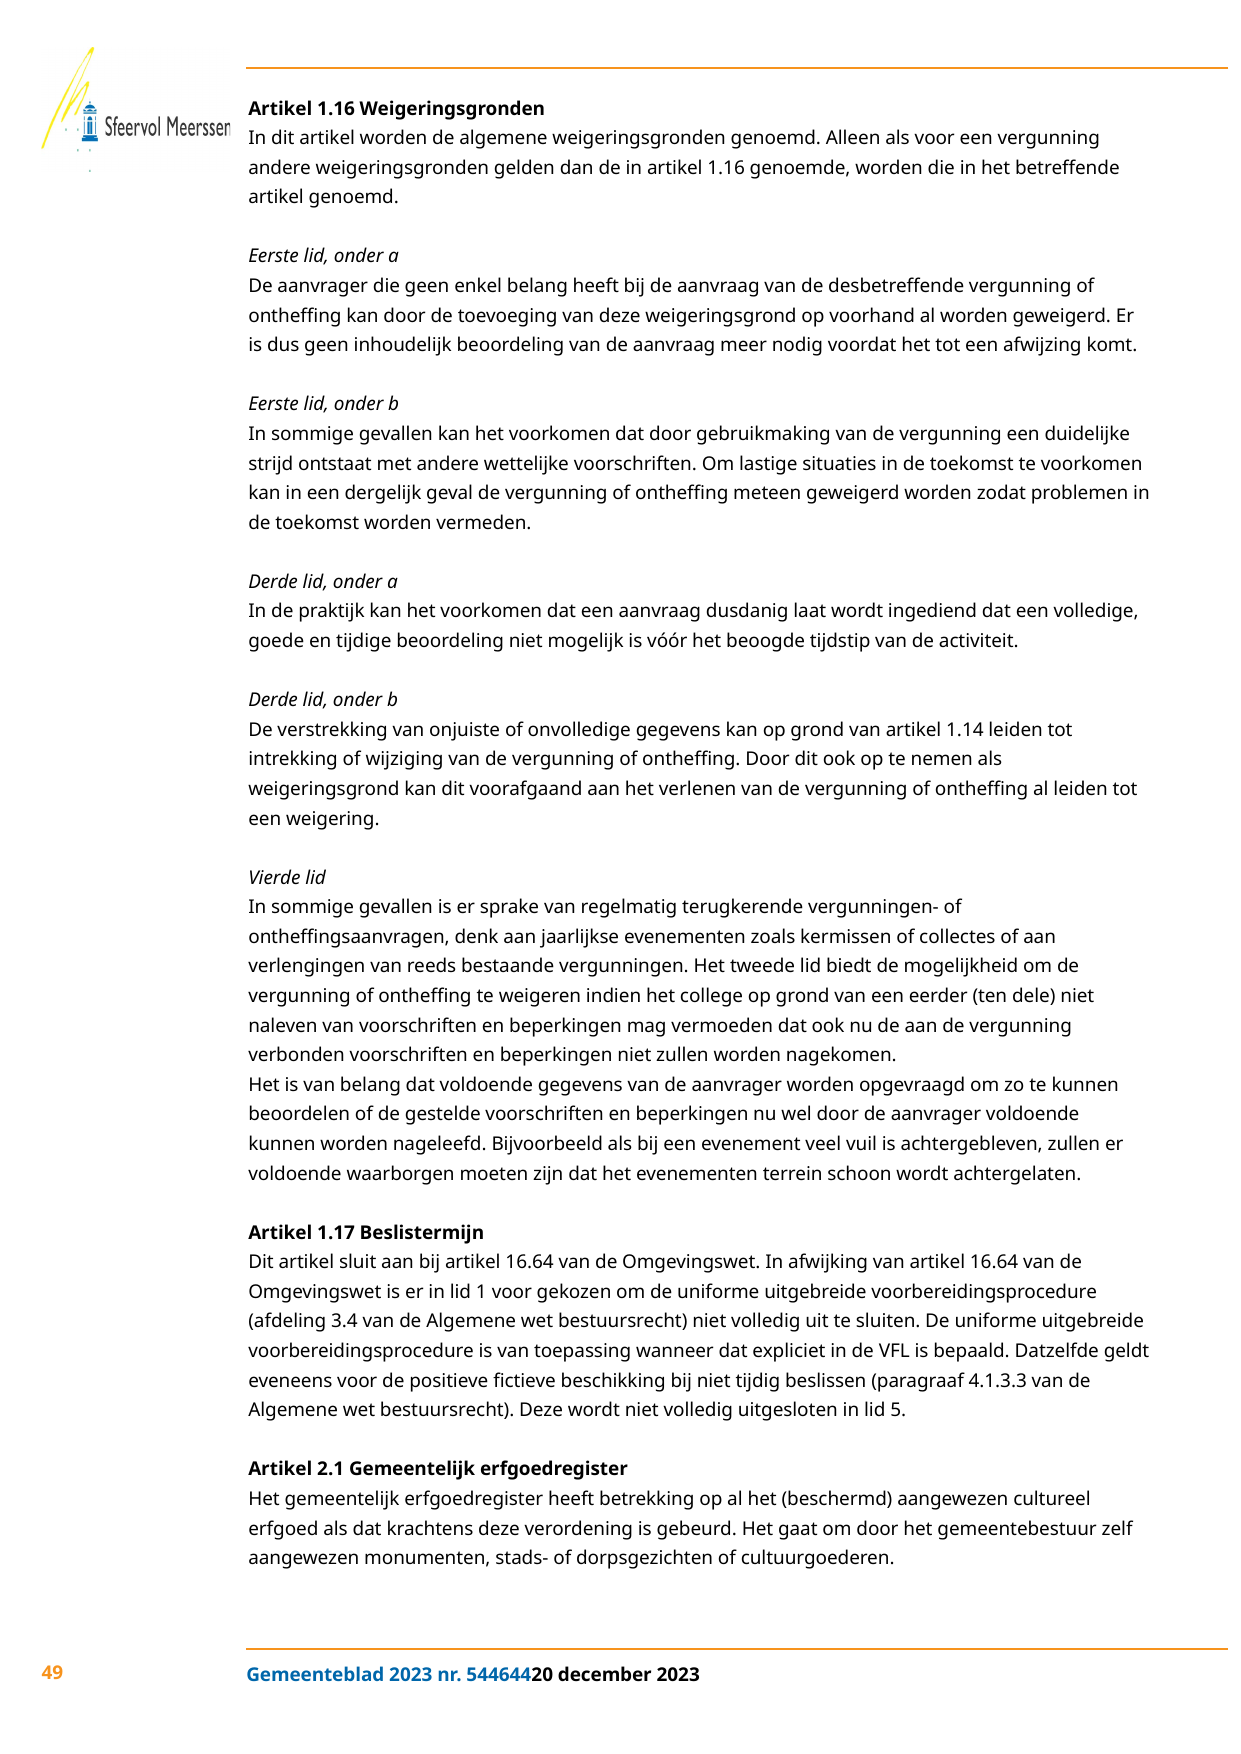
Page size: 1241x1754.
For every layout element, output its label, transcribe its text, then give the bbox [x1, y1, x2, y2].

text In sommige gevallen is er sprake van regelmatig terugkerende vergunningen- of ontheffingsaanvragen, denk aan jaarlijkse evenementen zoals kermissen of collectes of aan verlengingen van reeds bestaande vergunningen. Het tweede lid biedt de mogelijkheid om de vergunning of ontheffing te weigeren indien het college op grond van een eerder (ten dele) niet naleven van voorschriften en beperkingen mag vermoeden dat ook nu de aan de vergunning verbonden voorschriften en beperkingen niet zullen worden nagekomen. [248, 893, 1152, 1067]
text In de praktijk kan het voorkomen dat een aanvraag dusdanig laat wordt ingediend dat een volledige, goede en tijdige beoordeling niet mogelijk is vóór het beoogde tijdstip van de activiteit. [248, 598, 1152, 653]
text Dit artikel sluit aan bij artikel 16.64 van de Omgevingswet. In afwijking van artikel 16.64 van de Omgevingswet is er in lid 1 voor gekozen om de uniforme uitgebreide voorbereidingsprocedure (afdeling 3.4 van de Algemene wet bestuursrecht) niet volledig uit te sluiten. De uniforme uitgebreide voorbereidingsprocedure is van toepassing wanneer dat expliciet in de VFL is bepaald. Datzelfde geldt eveneens voor de positieve fictieve beschikking bij niet tijdig beslissen (paragraaf 4.1.3.3 van de Algemene wet bestuursrecht). Deze wordt niet volledig uitgesloten in lid 5. [248, 1248, 1152, 1422]
text De aanvrager die geen enkel belang heeft bij de aanvraag van de desbetreffende vergunning of ontheffing kan door de toevoeging van deze weigeringsgrond op voorhand al worden geweigerd. Er is dus geen inhoudelijk beoordeling van de aanvraag meer nodig voordat het tot een afwijzing komt. [248, 272, 1152, 357]
text Artikel 1.17 Beslistermijn [248, 1219, 1152, 1245]
text Het gemeentelijk erfgoedregister heeft betrekking op al het (beschermd) aangewezen cultureel erfgoed als dat krachtens deze verordening is gebeurd. Het gaat om door het gemeentebestuur zelf aangewezen monumenten, stads- of dorpsgezichten of cultuurgoederen. [248, 1485, 1152, 1570]
text Het is van belang dat voldoende gegevens van de aanvrager worden opgevraagd om zo te kunnen beoordelen of de gestelde voorschriften en beperkingen nu wel door de aanvrager voldoende kunnen worden nageleefd. Bijvoorbeeld als bij een evenement veel vuil is achtergebleven, zullen er voldoende waarborgen moeten zijn dat het evenementen terrein schoon wordt achtergelaten. [248, 1071, 1152, 1186]
picture [41, 47, 231, 172]
text In dit artikel worden de algemene weigeringsgronden genoemd. Alleen als voor een vergunning andere weigeringsgronden gelden dan de in artikel 1.16 genoemde, worden die in het betreffende artikel genoemd. [248, 124, 1152, 209]
text Eerste lid, onder b [248, 391, 1152, 416]
text Derde lid, onder a [248, 568, 1152, 594]
text Eerste lid, onder a [248, 243, 1152, 268]
text De verstrekking van onjuiste of onvolledige gegevens kan op grond van artikel 1.14 leiden tot intrekking of wijziging van de vergunning of ontheffing. Door dit ook op te nemen als weigeringsgrond kan dit voorafgaand aan het verlenen van de vergunning of ontheffing al leiden tot een weigering. [248, 716, 1152, 831]
text Artikel 1.16 Weigeringsgronden [248, 95, 1152, 121]
text Vierde lid [248, 864, 1152, 890]
text In sommige gevallen kan het voorkomen dat door gebruikmaking van de vergunning een duidelijke strijd ontstaat met andere wettelijke voorschriften. Om lastige situaties in de toekomst te voorkomen kan in een dergelijk geval de vergunning of ontheffing meteen geweigerd worden zodat problemen in de toekomst worden vermeden. [248, 420, 1152, 535]
text Artikel 2.1 Gemeentelijk erfgoedregister [248, 1456, 1152, 1481]
text Derde lid, onder b [248, 686, 1152, 712]
